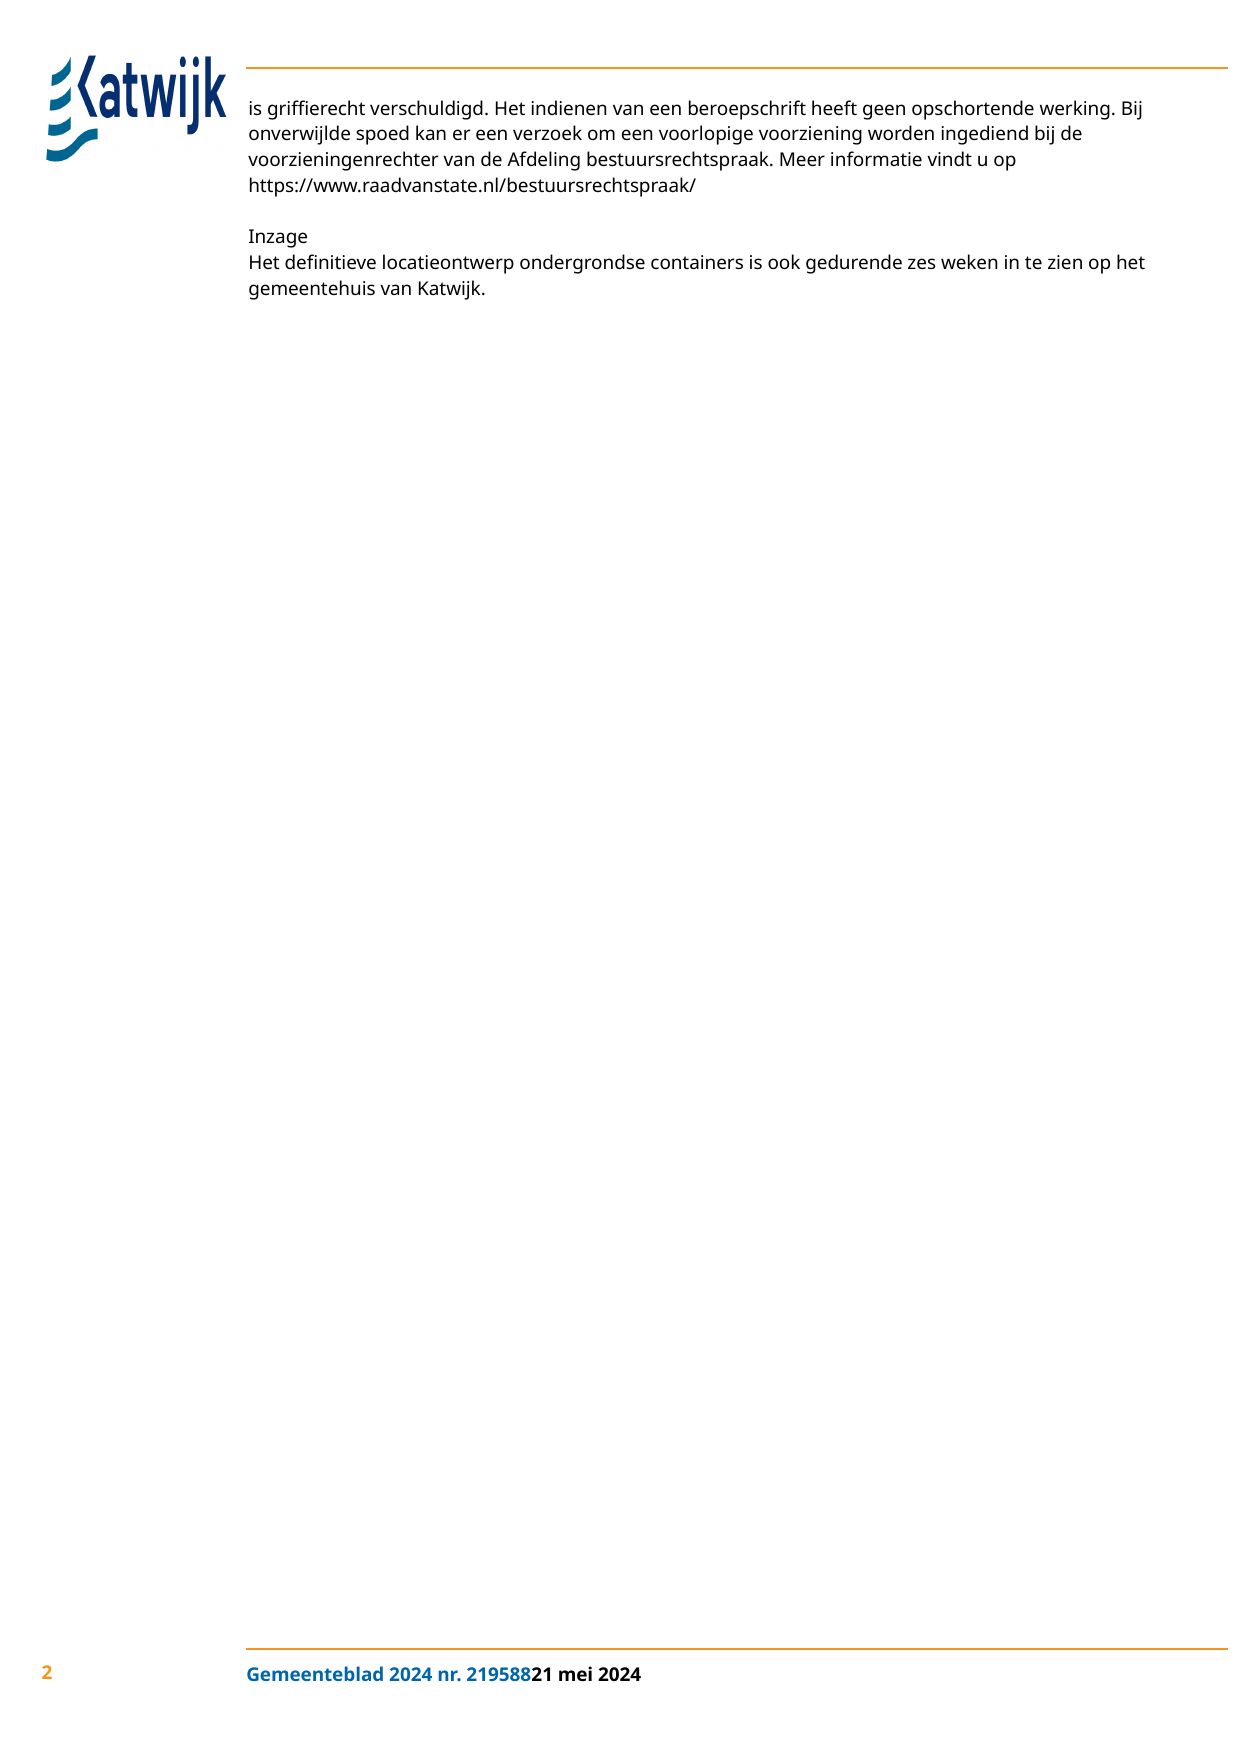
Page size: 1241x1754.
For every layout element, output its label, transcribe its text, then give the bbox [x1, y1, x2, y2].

text is griffierecht verschuldigd. Het indienen van een beroepschrift heeft geen opschortende werking. Bij onverwijlde spoed kan er een verzoek om een voorlopige voorziening worden ingediend bij de voorzieningenrechter van de Afdeling bestuursrechtspraak. Meer informatie vindt u op https://www.raadvanstate.nl/bestuursrechtspraak/ [248, 95, 1152, 198]
text Inzage [248, 223, 1152, 249]
text Het definitieve locatieontwerp ondergrondse containers is ook gedurende zes weken in te zien op het gemeentehuis van Katwijk. [248, 249, 1152, 301]
picture [41, 47, 231, 172]
